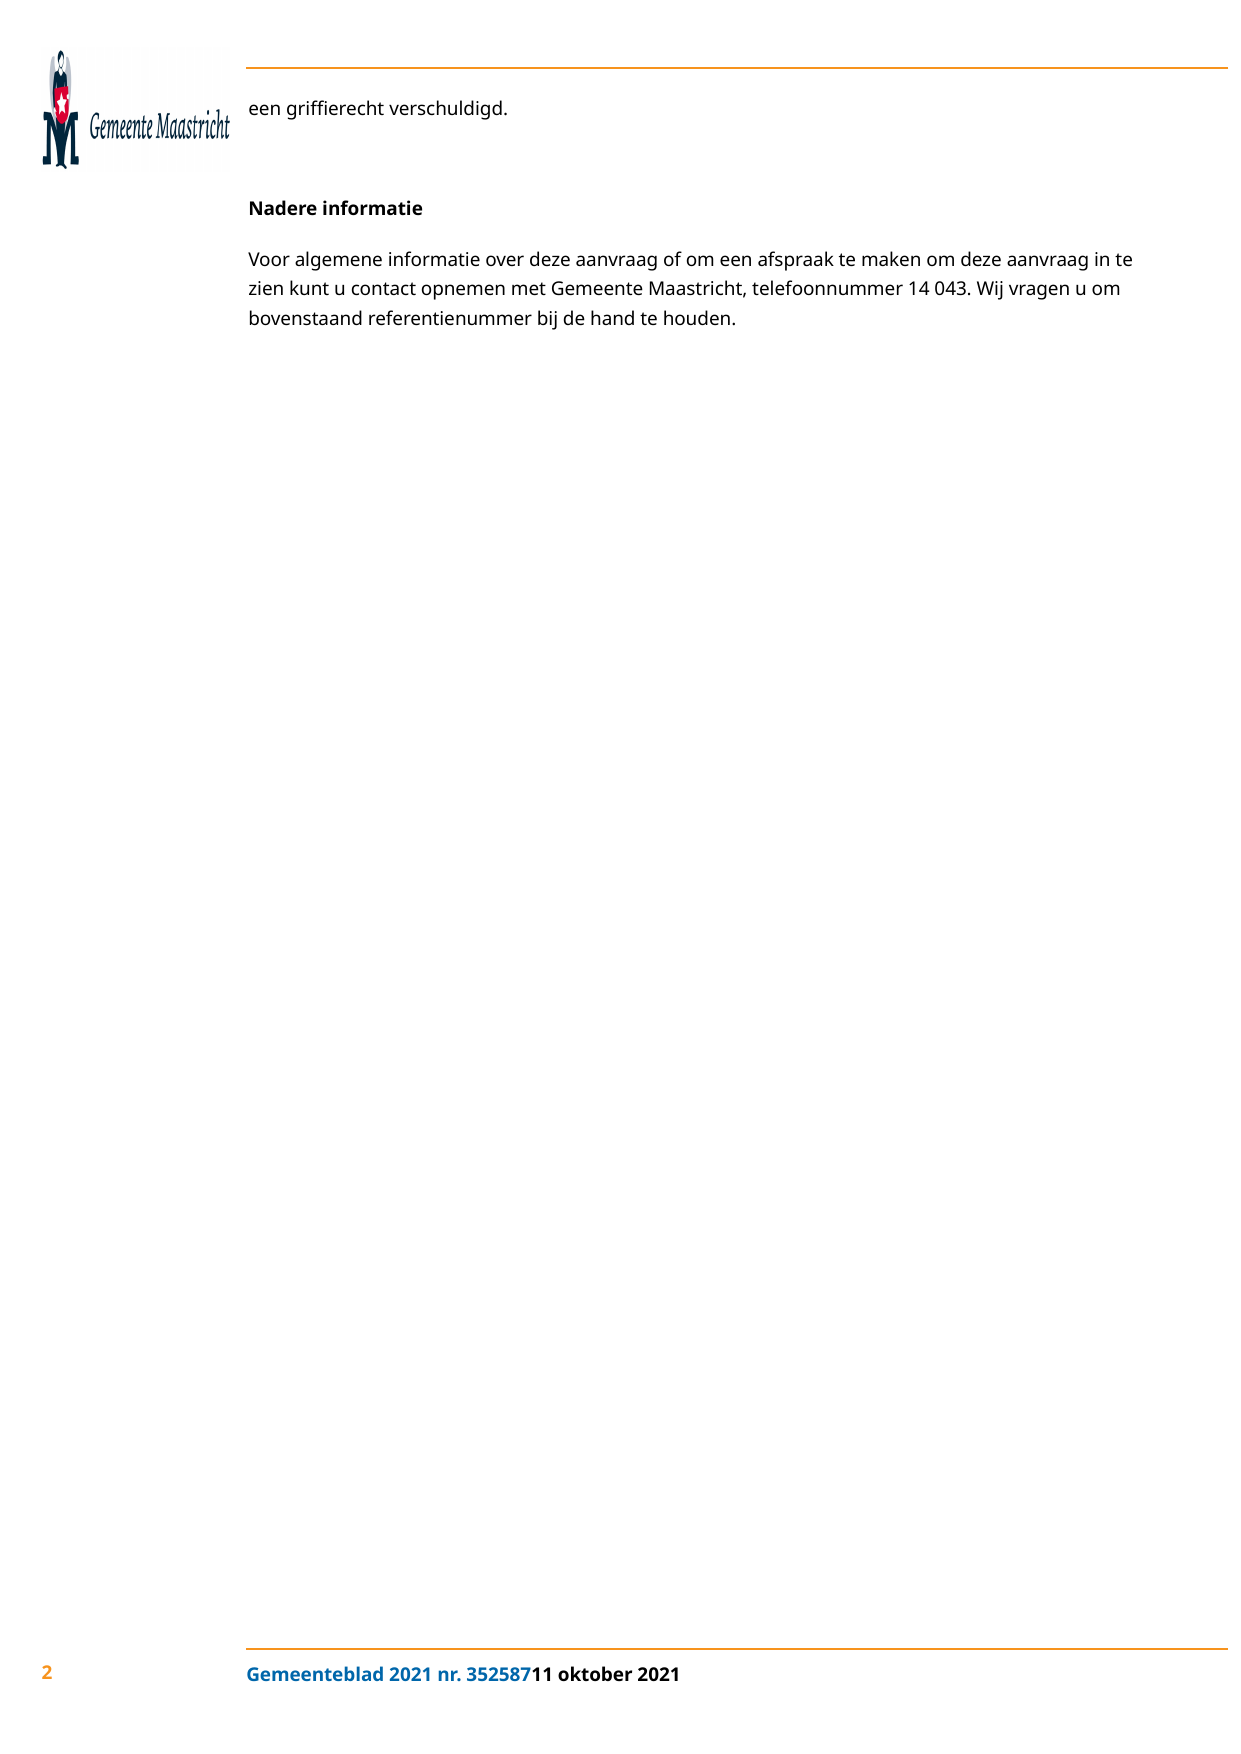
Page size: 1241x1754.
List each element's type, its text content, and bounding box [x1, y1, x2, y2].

text een griffierecht verschuldigd. [248, 95, 1152, 121]
text Voor algemene informatie over deze aanvraag of om een afspraak te maken om deze aanvraag in te zien kunt u contact opnemen met Gemeente Maastricht, telefoonnummer 14 043. Wij vragen u om bovenstaand referentienummer bij de hand te houden. [248, 246, 1152, 331]
picture [41, 47, 231, 172]
text Nadere informatie [248, 196, 1152, 221]
